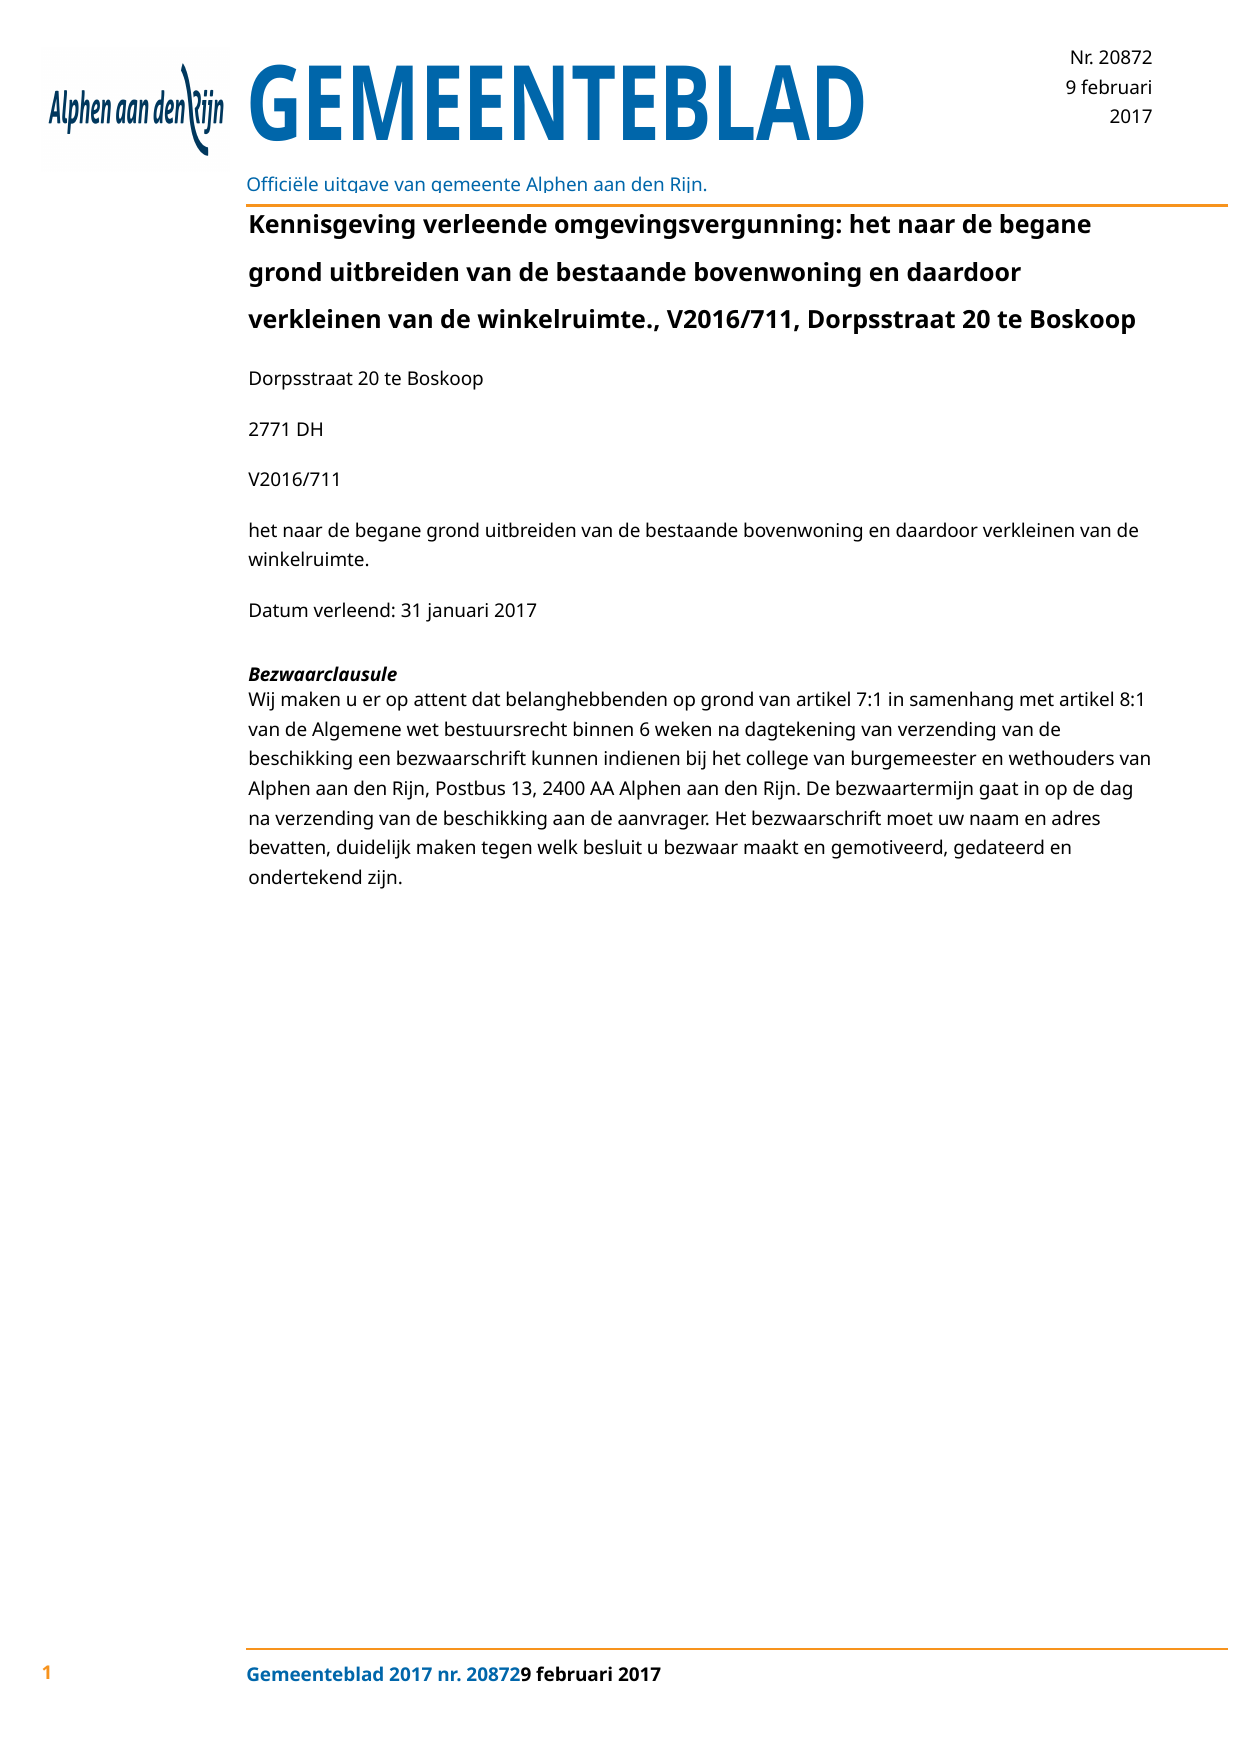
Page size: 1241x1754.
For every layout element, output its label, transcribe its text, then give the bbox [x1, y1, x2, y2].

text Dorpsstraat 20 te Boskoop [248, 366, 1152, 391]
text 2771 DH [248, 416, 1152, 442]
text Wij maken u er op attent dat belanghebbenden op grond van artikel 7:1 in samenhang met artikel 8:1 van de Algemene wet bestuursrecht binnen 6 weken na dagtekening van verzending van de beschikking een bezwaarschrift kunnen indienen bij het college van burgemeester en wethouders van Alphen aan den Rijn, Postbus 13, 2400 AA Alphen aan den Rijn. De bezwaartermijn gaat in op de dag na verzending van de beschikking aan de aanvrager. Het bezwaarschrift moet uw naam en adres bevatten, duidelijk maken tegen welk besluit u bezwaar maakt en gemotiveerd, gedateerd en ondertekend zijn. [248, 686, 1152, 890]
text Datum verleend: 31 januari 2017 [248, 597, 1152, 622]
text Bezwaarclausule [248, 661, 1152, 686]
text het naar de begane grond uitbreiden van de bestaande bovenwoning en daardoor verkleinen van de winkelruimte. [248, 517, 1152, 572]
text V2016/711 [248, 466, 1152, 492]
text Kennisgeving verleende omgevingsvergunning: het naar de begane grond uitbreiden van de bestaande bovenwoning en daardoor verkleinen van de winkelruimte., V2016/711, Dorpsstraat 20 te Boskoop [248, 207, 1152, 336]
picture [41, 47, 231, 172]
